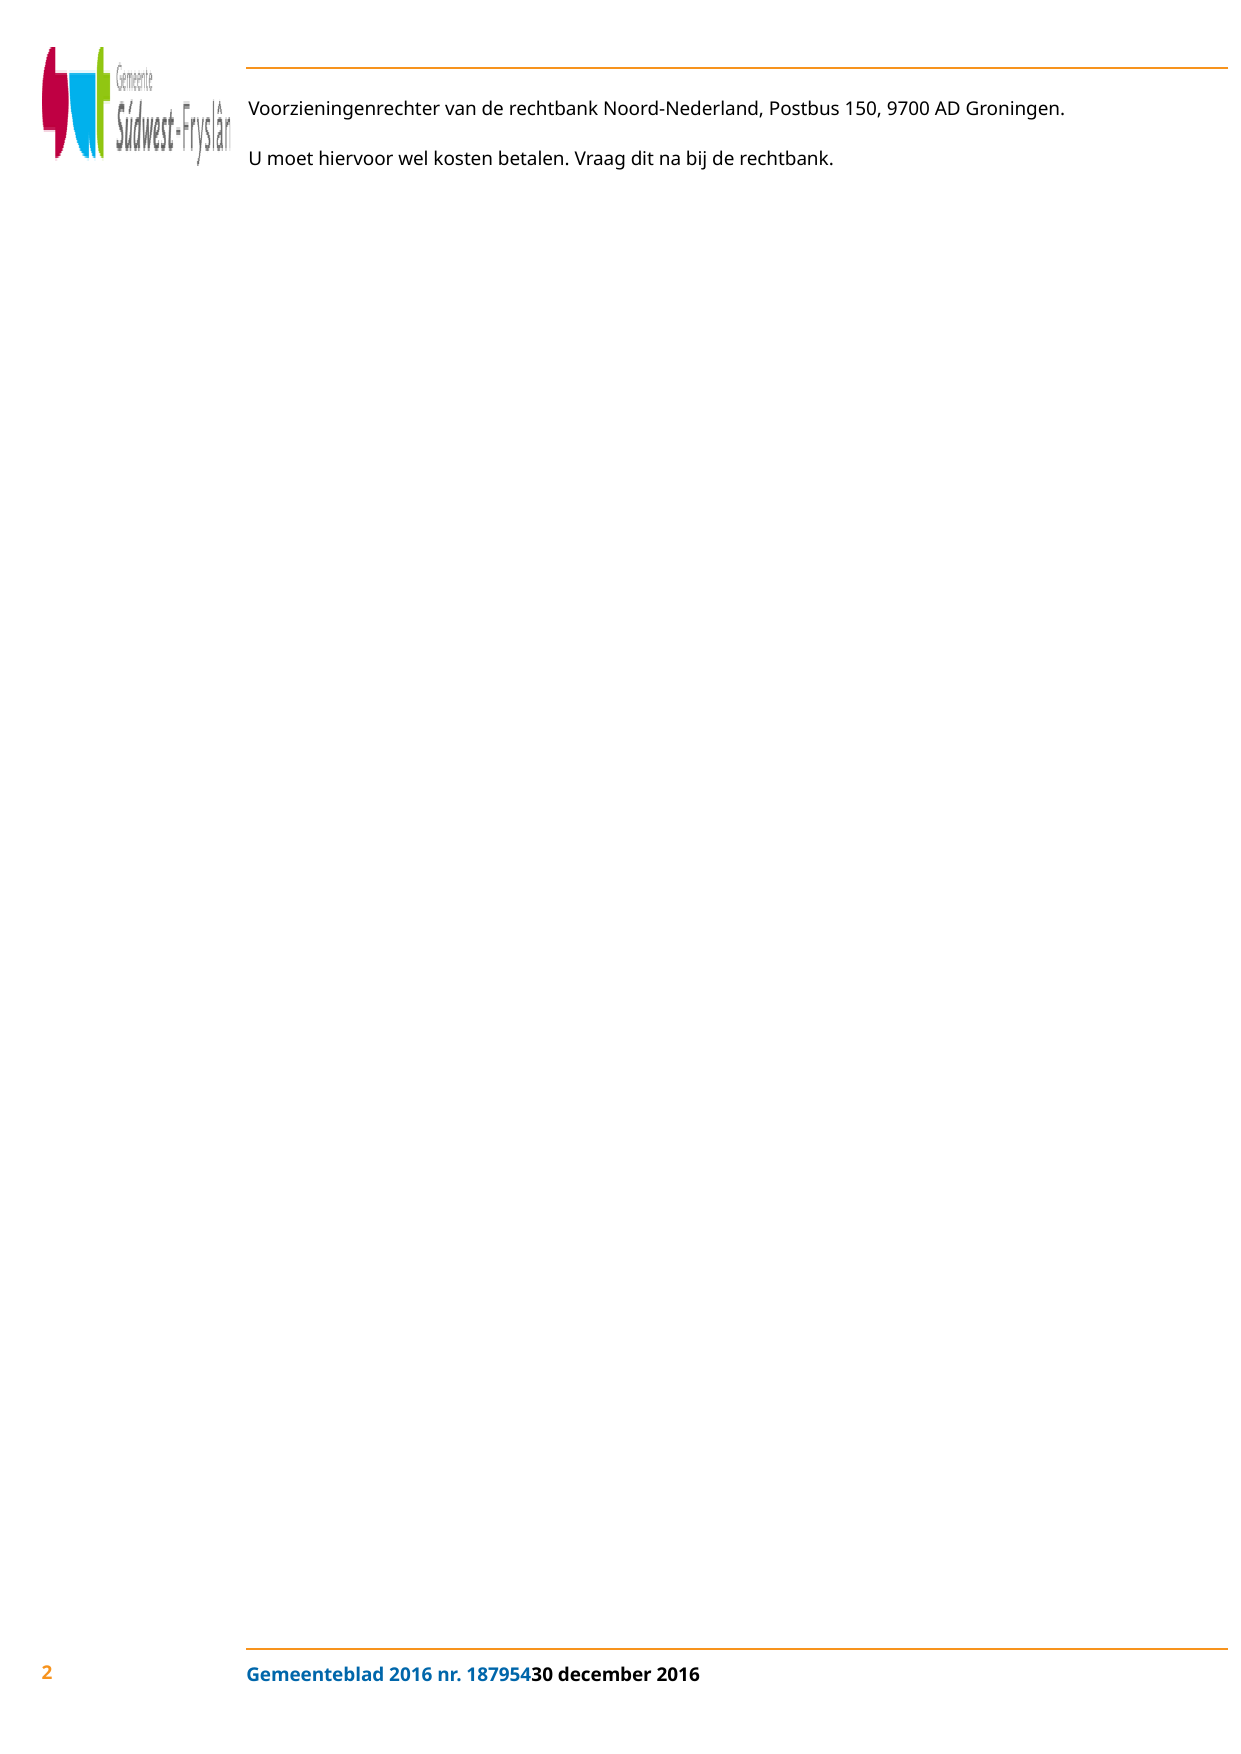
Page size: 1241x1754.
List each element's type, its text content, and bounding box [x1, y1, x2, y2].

text Voorzieningenrechter van de rechtbank Noord-Nederland, Postbus 150, 9700 AD Groningen. [248, 95, 1152, 121]
text U moet hiervoor wel kosten betalen. Vraag dit na bij de rechtbank. [248, 145, 1152, 171]
picture [41, 47, 231, 172]
